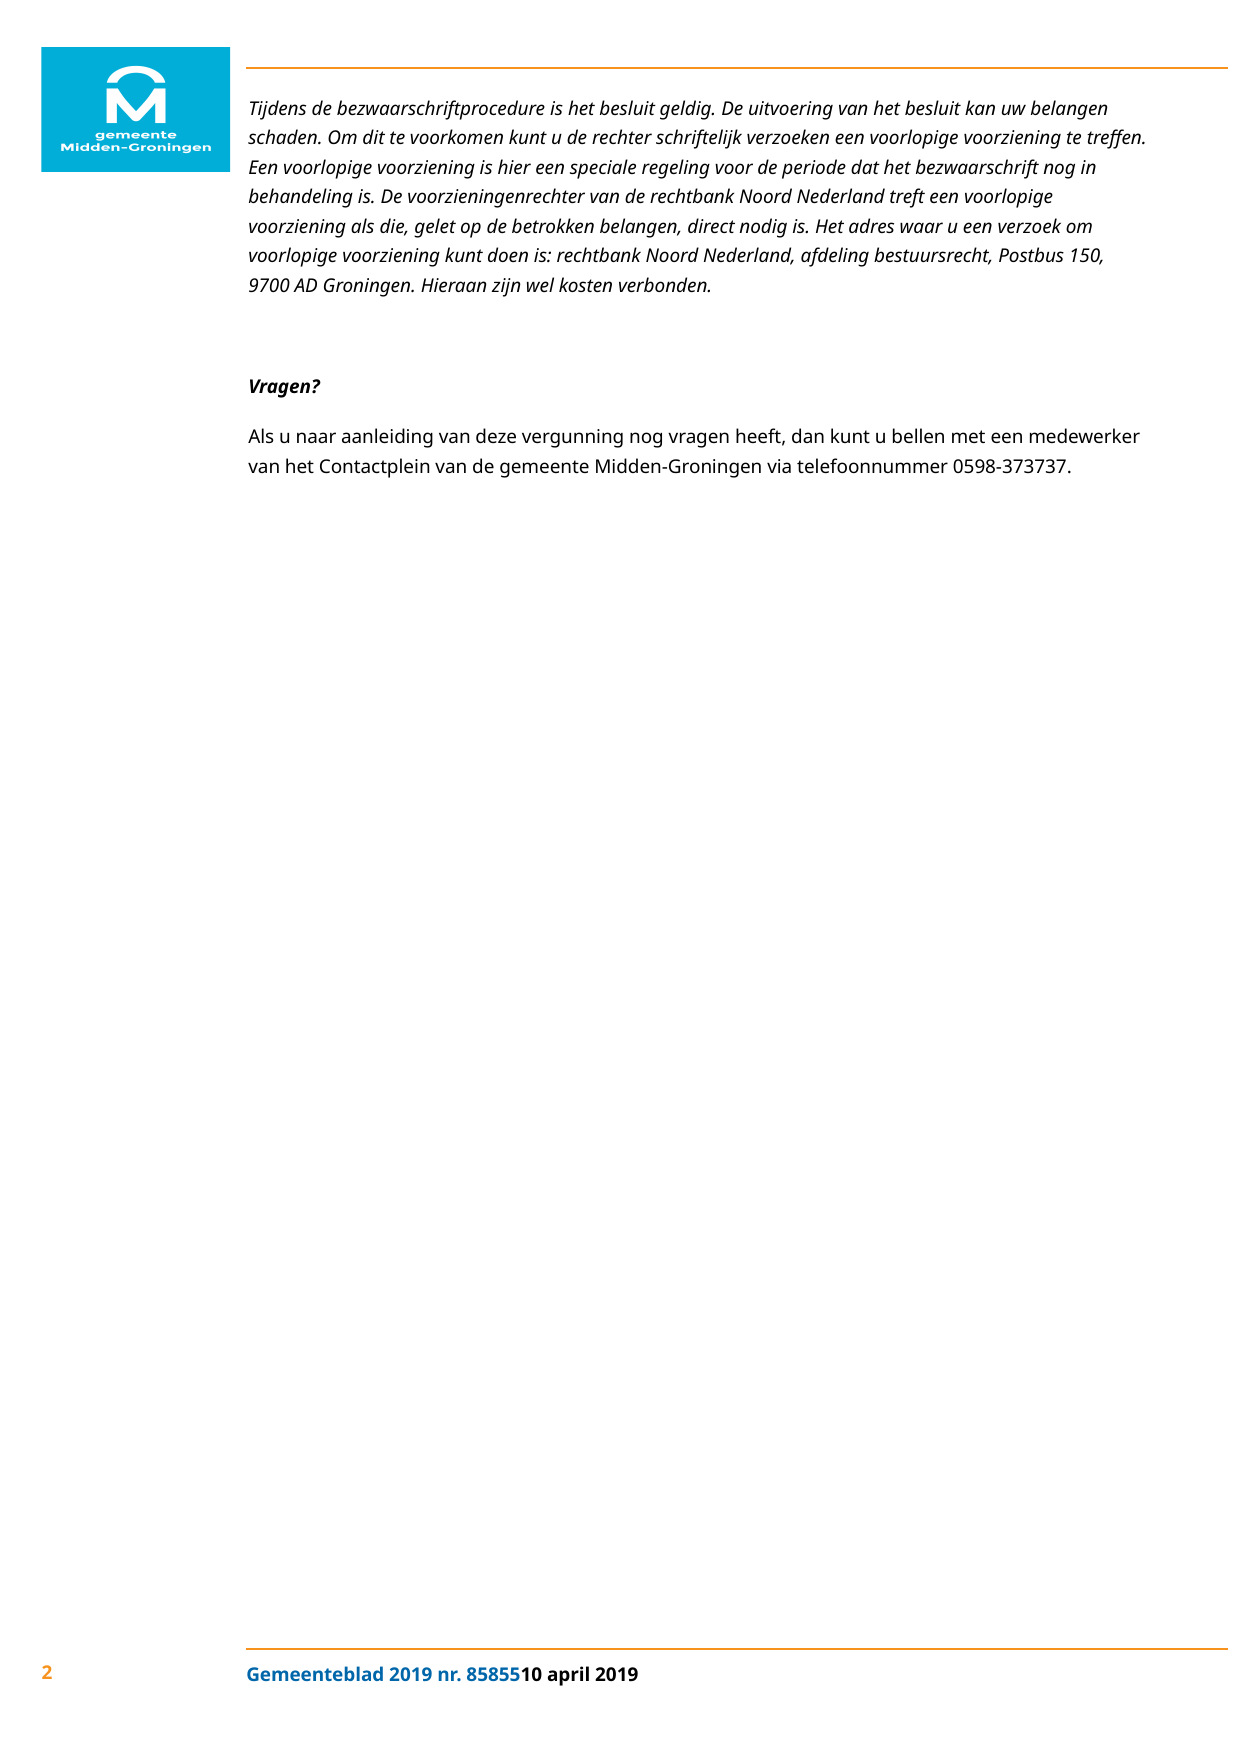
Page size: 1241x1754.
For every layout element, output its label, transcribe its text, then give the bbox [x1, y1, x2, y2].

picture [108, 66, 164, 82]
picture [107, 89, 165, 122]
text Tijdens de bezwaarschriftprocedure is het besluit geldig. De uitvoering van het besluit kan uw belangen schaden. Om dit te voorkomen kunt u de rechter schriftelijk verzoeken een voorlopige voorziening te treffen. Een voorlopige voorziening is hier een speciale regeling voor de periode dat het bezwaarschrift nog in behandeling is. De voorzieningenrechter van de rechtbank Noord Nederland treft een voorlopige voorziening als die, gelet op de betrokken belangen, direct nodig is. Het adres waar u een verzoek om voorlopige voorziening kunt doen is: rechtbank Noord Nederland, afdeling bestuursrecht, Postbus 150, 9700 AD Groningen. Hieraan zijn wel kosten verbonden. [248, 95, 1152, 298]
text Vragen? [248, 373, 1152, 399]
picture [184, 146, 190, 153]
text Als u naar aanleiding van deze vergunning nog vragen heeft, dan kunt u bellen met een medewerker van het Contactplein van de gemeente Midden-Groningen via telefoonnummer 0598-373737. [248, 423, 1152, 479]
